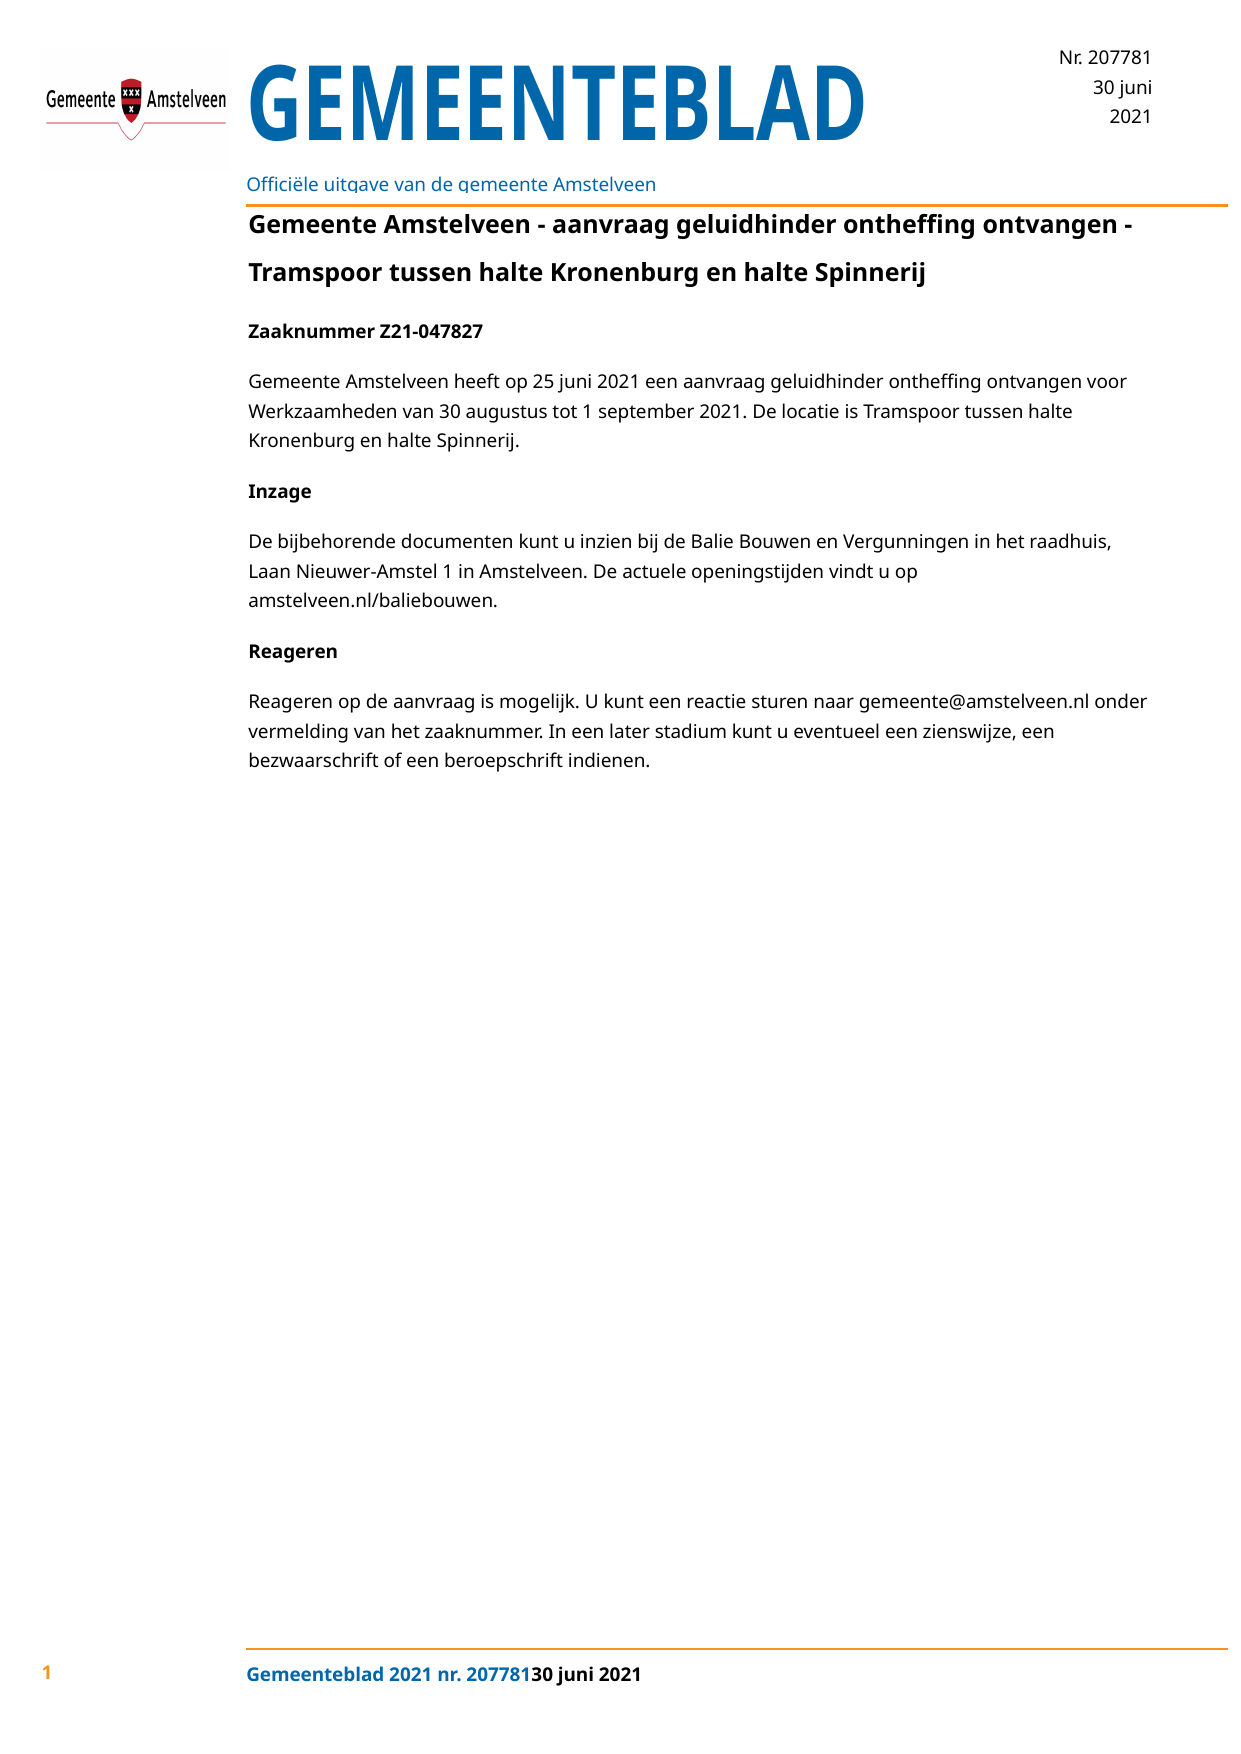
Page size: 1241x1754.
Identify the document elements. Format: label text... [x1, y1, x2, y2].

picture [41, 47, 231, 172]
text Reageren op de aanvraag is mogelijk. U kunt een reactie sturen naar gemeente@amstelveen.nl onder vermelding van het zaaknummer. In een later stadium kunt u eventueel een zienswijze, een bezwaarschrift of een beroepschrift indienen. [248, 688, 1152, 773]
text Gemeente Amstelveen heeft op 25 juni 2021 een aanvraag geluidhinder ontheffing ontvangen voor Werkzaamheden van 30 augustus tot 1 september 2021. De locatie is Tramspoor tussen halte Kronenburg en halte Spinnerij. [248, 368, 1152, 453]
text Gemeente Amstelveen - aanvraag geluidhinder ontheffing ontvangen - Tramspoor tussen halte Kronenburg en halte Spinnerij [248, 207, 1152, 288]
text Zaaknummer Z21-047827 [248, 318, 1152, 344]
text De bijbehorende documenten kunt u inzien bij de Balie Bouwen en Vergunningen in het raadhuis, Laan Nieuwer-Amstel 1 in Amstelveen. De actuele openingstijden vindt u op amstelveen.nl/baliebouwen. [248, 528, 1152, 613]
text Inzage [248, 478, 1152, 504]
text Reageren [248, 638, 1152, 664]
